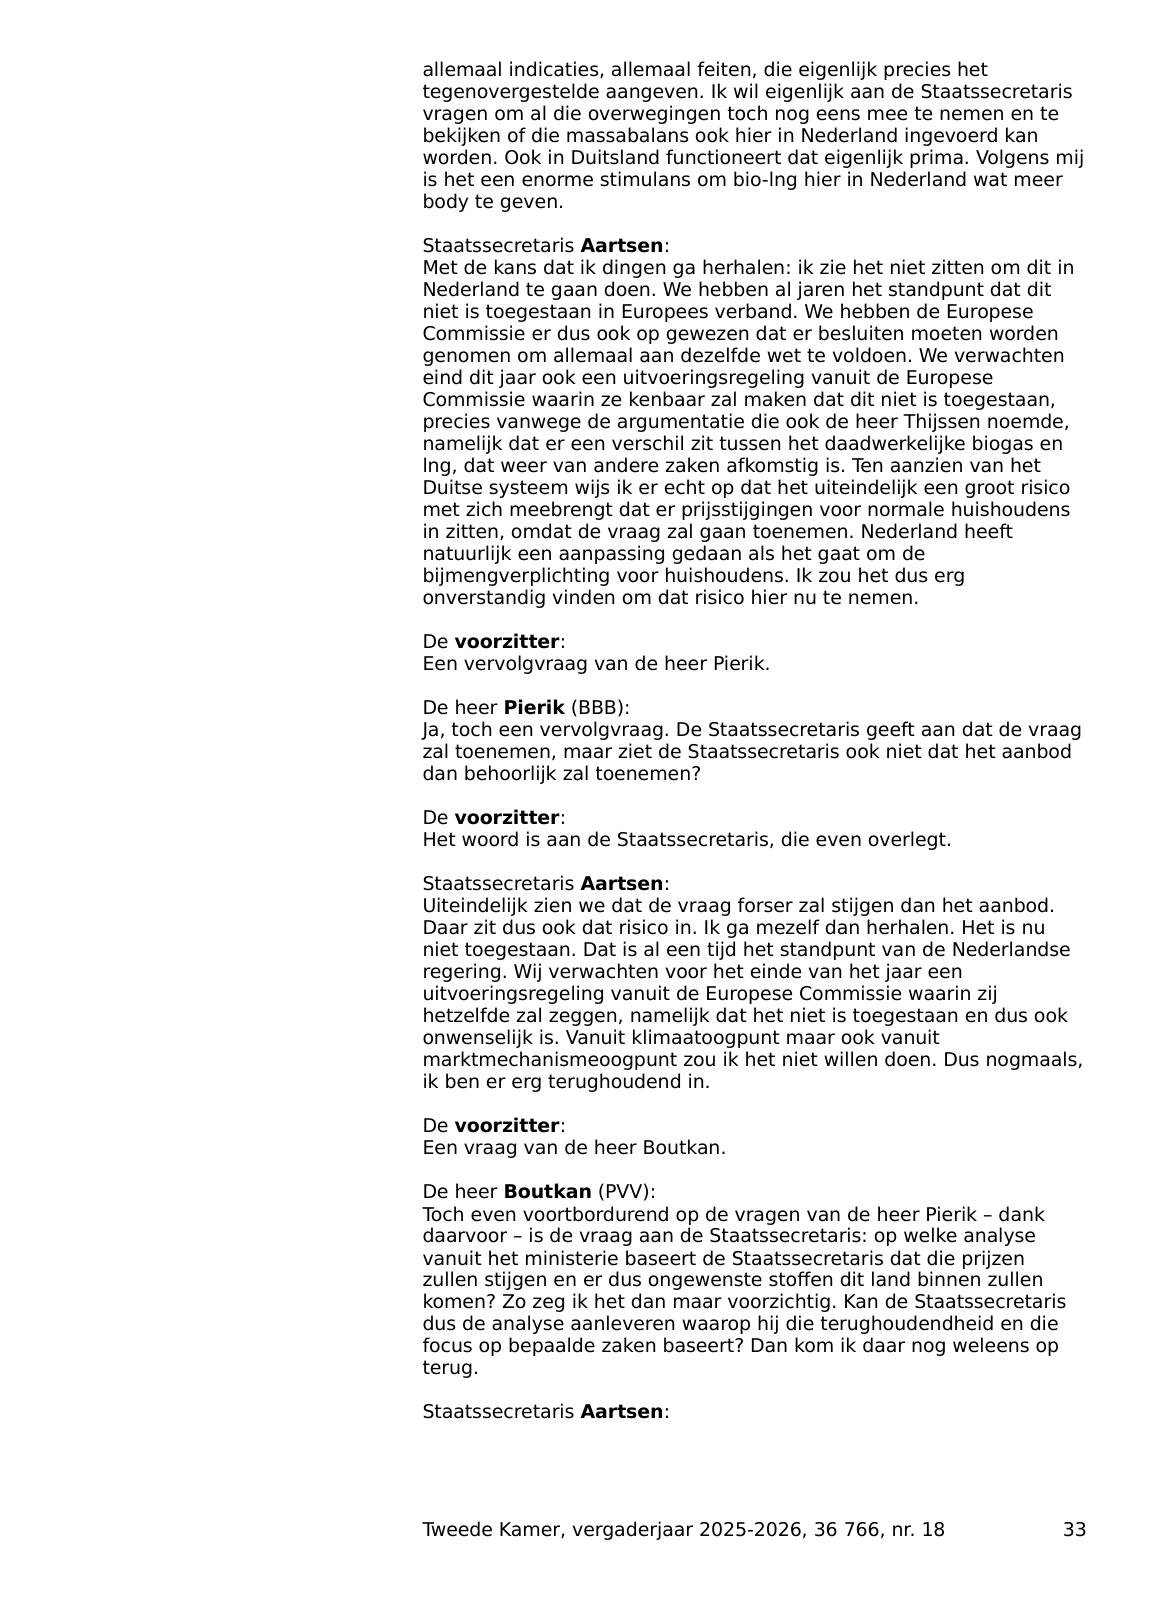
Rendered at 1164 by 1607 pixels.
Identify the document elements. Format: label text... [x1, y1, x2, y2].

text Het woord is aan de Staatssecretaris, die even overlegt. [422, 829, 1087, 851]
text Toch even voortbordurend op de vragen van de heer Pierik – dank daarvoor – is de vraag aan de Staatssecretaris: op welke analyse vanuit het ministerie baseert de Staatssecretaris dat die prijzen zullen stijgen en er dus ongewenste stoffen dit land binnen zullen komen? Zo zeg ik het dan maar voorzichtig. Kan de Staatssecretaris dus de analyse aanleveren waarop hij die terughoudendheid en die focus op bepaalde zaken baseert? Dan kom ik daar nog weleens op terug. [422, 1203, 1087, 1379]
text De voorzitter: [422, 1115, 1087, 1137]
text De heer Boutkan (PVV): [422, 1181, 1087, 1203]
text Staatssecretaris Aartsen: [422, 1401, 1087, 1423]
text Uiteindelijk zien we dat de vraag forser zal stijgen dan het aanbod. Daar zit dus ook dat risico in. Ik ga mezelf dan herhalen. Het is nu niet toegestaan. Dat is al een tijd het standpunt van de Nederlandse regering. Wij verwachten voor het einde van het jaar een uitvoeringsregeling vanuit de Europese Commissie waarin zij hetzelfde zal zeggen, namelijk dat het niet is toegestaan en dus ook onwenselijk is. Vanuit klimaatoogpunt maar ook vanuit marktmechanismeoogpunt zou ik het niet willen doen. Dus nogmaals, ik ben er erg terughoudend in. [422, 895, 1087, 1093]
text De heer Pierik (BBB): [422, 697, 1087, 719]
text Staatssecretaris Aartsen: [422, 873, 1087, 895]
text Staatssecretaris Aartsen: [422, 235, 1087, 257]
text Ja, toch een vervolgvraag. De Staatssecretaris geeft aan dat de vraag zal toenemen, maar ziet de Staatssecretaris ook niet dat het aanbod dan behoorlijk zal toenemen? [422, 719, 1087, 785]
text Met de kans dat ik dingen ga herhalen: ik zie het niet zitten om dit in Nederland te gaan doen. We hebben al jaren het standpunt dat dit niet is toegestaan in Europees verband. We hebben de Europese Commissie er dus ook op gewezen dat er besluiten moeten worden genomen om allemaal aan dezelfde wet te voldoen. We verwachten eind dit jaar ook een uitvoeringsregeling vanuit de Europese Commissie waarin ze kenbaar zal maken dat dit niet is toegestaan, precies vanwege de argumentatie die ook de heer Thijssen noemde, namelijk dat er een verschil zit tussen het daadwerkelijke biogas en lng, dat weer van andere zaken afkomstig is. Ten aanzien van het Duitse systeem wijs ik er echt op dat het uiteindelijk een groot risico met zich meebrengt dat er prijsstijgingen voor normale huishoudens in zitten, omdat de vraag zal gaan toenemen. Nederland heeft natuurlijk een aanpassing gedaan als het gaat om de bijmengverplichting voor huishoudens. Ik zou het dus erg onverstandig vinden om dat risico hier nu te nemen. [422, 257, 1087, 609]
text Een vervolgvraag van de heer Pierik. [422, 653, 1087, 675]
text De voorzitter: [422, 631, 1087, 653]
text De voorzitter: [422, 807, 1087, 829]
text allemaal indicaties, allemaal feiten, die eigenlijk precies het tegenovergestelde aangeven. Ik wil eigenlijk aan de Staatssecretaris vragen om al die overwegingen toch nog eens mee te nemen en te bekijken of die massabalans ook hier in Nederland ingevoerd kan worden. Ook in Duitsland functioneert dat eigenlijk prima. Volgens mij is het een enorme stimulans om bio-lng hier in Nederland wat meer body te geven. [422, 59, 1087, 213]
text Een vraag van de heer Boutkan. [422, 1137, 1087, 1159]
